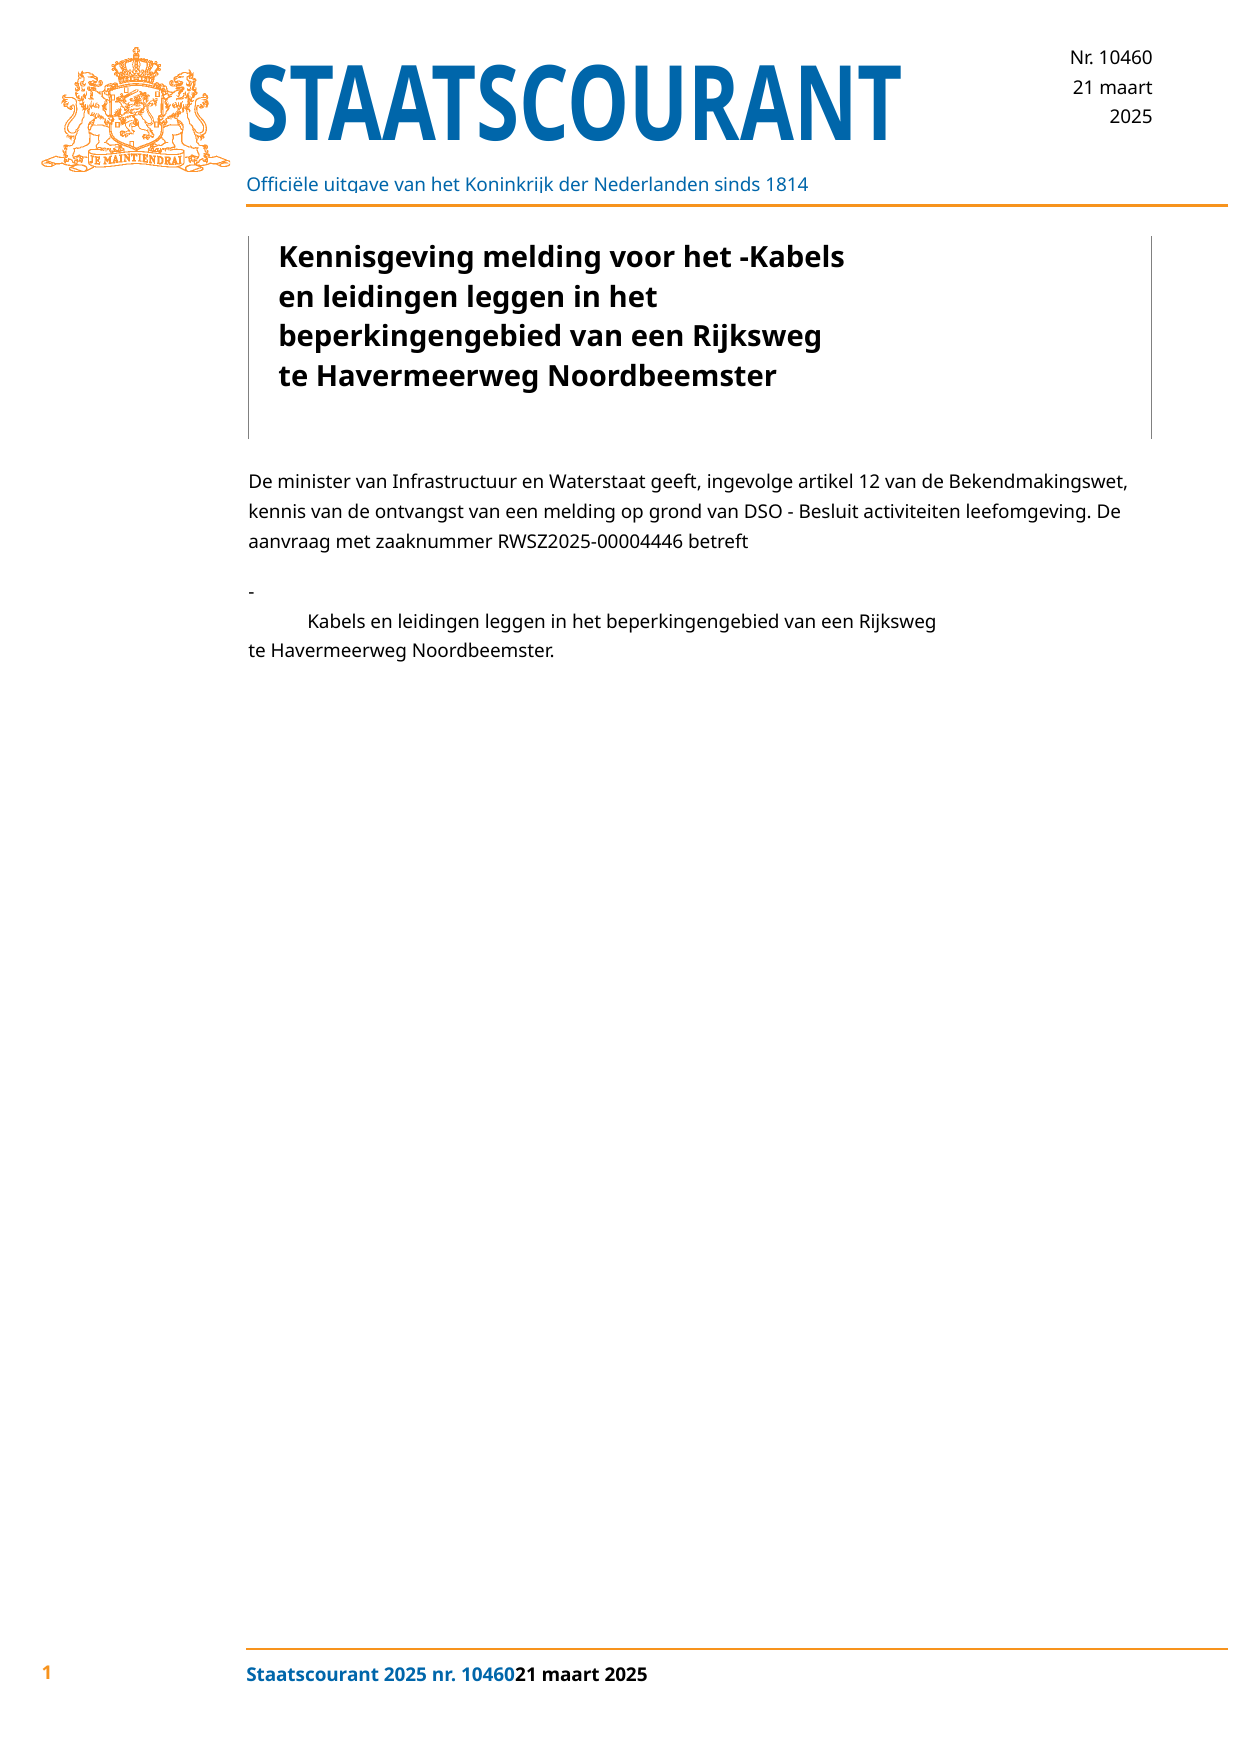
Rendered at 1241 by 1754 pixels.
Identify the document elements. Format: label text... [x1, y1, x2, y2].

text De minister van Infrastructuur en Waterstaat geeft, ingevolge artikel 12 van de Bekendmakingswet, kennis van de ontvangst van een melding op grond van DSO - Besluit activiteiten leefomgeving. De aanvraag met zaaknummer RWSZ2025-00004446 betreft [248, 469, 1152, 553]
table_header [1090, 236, 1151, 413]
list Kabels en leidingen leggen in het beperkingengebied van een Rijksweg [248, 608, 1152, 633]
text te Havermeerweg Noordbeemster. [248, 637, 1152, 663]
picture [41, 47, 231, 172]
table_header Kennisgeving melding voor het -Kabels en leidingen leggen in het beperkingengebied van een Rijksweg te Havermeerweg Noordbeemster [249, 236, 850, 439]
table_header [850, 236, 912, 413]
picture [912, 236, 1090, 414]
table_header [850, 414, 1151, 439]
